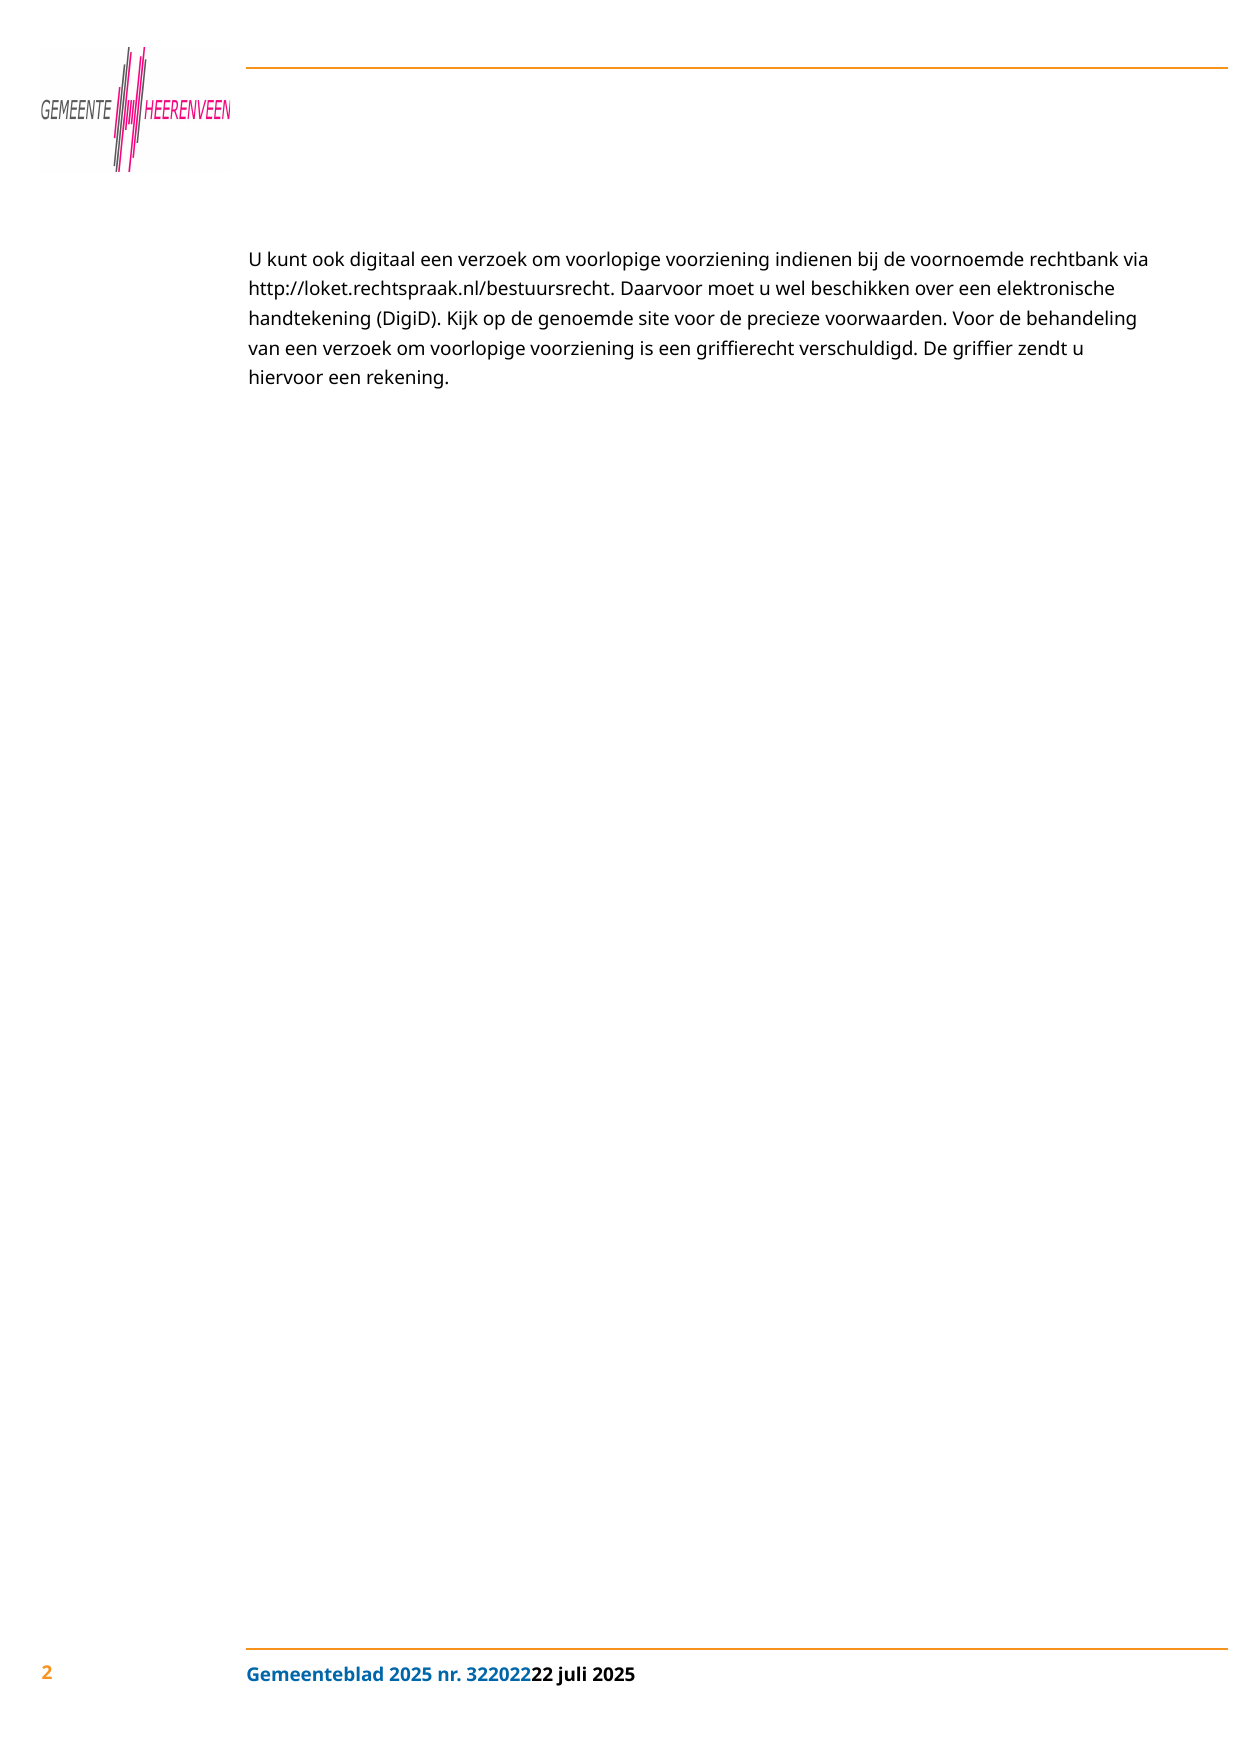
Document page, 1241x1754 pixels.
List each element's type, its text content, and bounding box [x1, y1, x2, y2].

picture [41, 47, 231, 172]
text U kunt ook digitaal een verzoek om voorlopige voorziening indienen bij de voornoemde rechtbank via http://loket.rechtspraak.nl/bestuursrecht. Daarvoor moet u wel beschikken over een elektronische handtekening (DigiD). Kijk op de genoemde site voor de precieze voorwaarden. Voor de behandeling van een verzoek om voorlopige voorziening is een griffierecht verschuldigd. De griffier zendt u hiervoor een rekening. [248, 246, 1152, 390]
